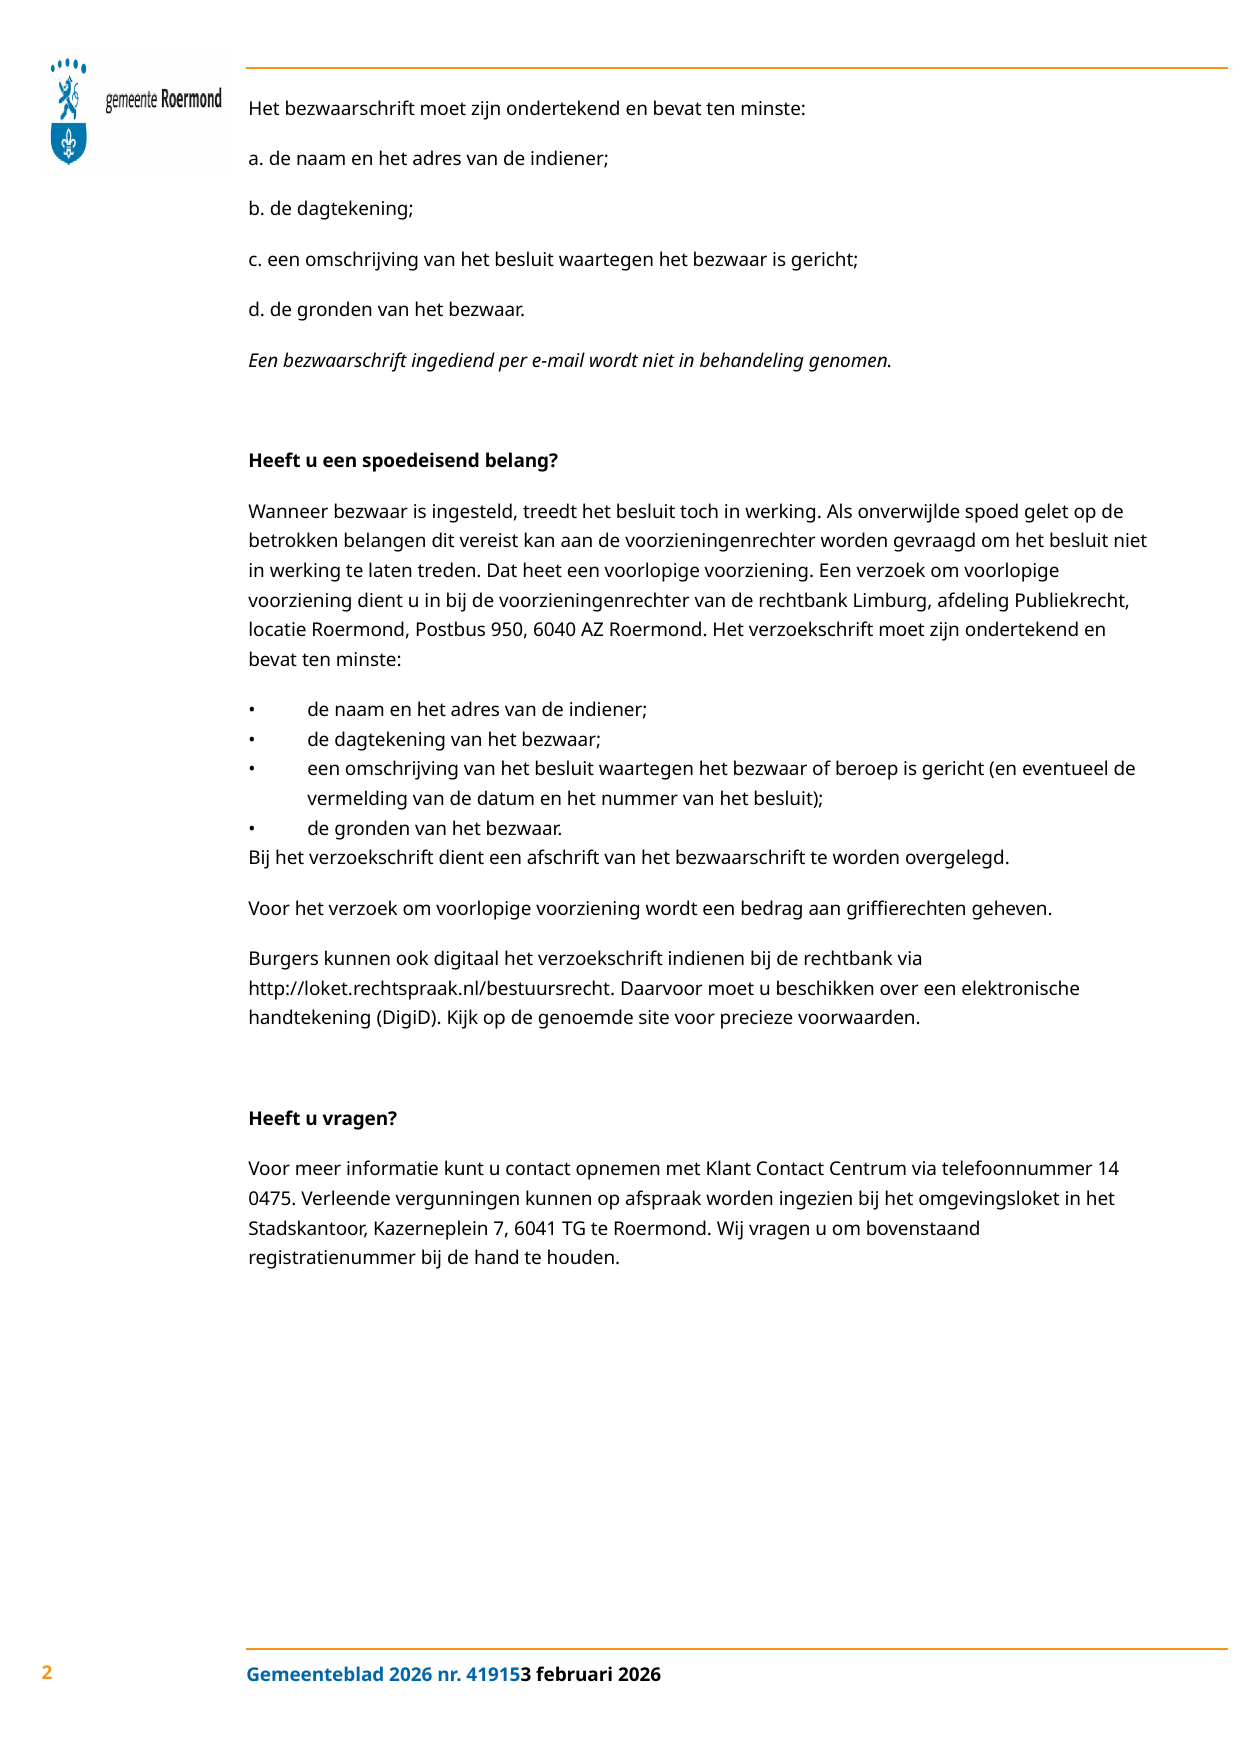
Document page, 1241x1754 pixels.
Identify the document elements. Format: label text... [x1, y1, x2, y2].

list een omschrijving van het besluit waartegen het bezwaar of beroep is gericht (en eventueel de vermelding van de datum en het nummer van het besluit); [248, 756, 1152, 811]
text Een bezwaarschrift ingediend per e-mail wordt niet in behandeling genomen. [248, 347, 1152, 373]
text Bij het verzoekschrift dient een afschrift van het bezwaarschrift te worden overgelegd. [248, 844, 1152, 870]
list de dagtekening van het bezwaar; [248, 726, 1152, 752]
text Voor meer informatie kunt u contact opnemen met Klant Contact Centrum via telefoonnummer 14 0475. Verleende vergunningen kunnen op afspraak worden ingezien bij het omgevingsloket in het Stadskantoor, Kazerneplein 7, 6041 TG te Roermond. Wij vragen u om bovenstaand registratienummer bij de hand te houden. [248, 1156, 1152, 1270]
text Voor het verzoek om voorlopige voorziening wordt een bedrag aan griffierechten geheven. [248, 895, 1152, 921]
list de gronden van het bezwaar. [248, 815, 1152, 841]
text c. een omschrijving van het besluit waartegen het bezwaar is gericht; [248, 246, 1152, 272]
text Wanneer bezwaar is ingesteld, treedt het besluit toch in werking. Als onverwijlde spoed gelet op de betrokken belangen dit vereist kan aan de voorzieningenrechter worden gevraagd om het besluit niet in werking te laten treden. Dat heet een voorlopige voorziening. Een verzoek om voorlopige voorziening dient u in bij de voorzieningenrechter van de rechtbank Limburg, afdeling Publiekrecht, locatie Roermond, Postbus 950, 6040 AZ Roermond. Het verzoekschrift moet zijn ondertekend en bevat ten minste: [248, 498, 1152, 672]
text Burgers kunnen ook digitaal het verzoekschrift indienen bij de rechtbank via http://loket.rechtspraak.nl/bestuursrecht. Daarvoor moet u beschikken over een elektronische handtekening (DigiD). Kijk op de genoemde site voor precieze voorwaarden. [248, 945, 1152, 1030]
text Het bezwaarschrift moet zijn ondertekend en bevat ten minste: [248, 95, 1152, 121]
text a. de naam en het adres van de indiener; [248, 145, 1152, 171]
picture [41, 47, 231, 172]
text Heeft u een spoedeisend belang? [248, 448, 1152, 473]
list de naam en het adres van de indiener; [248, 696, 1152, 722]
text b. de dagtekening; [248, 196, 1152, 221]
text d. de gronden van het bezwaar. [248, 296, 1152, 322]
text Heeft u vragen? [248, 1105, 1152, 1131]
